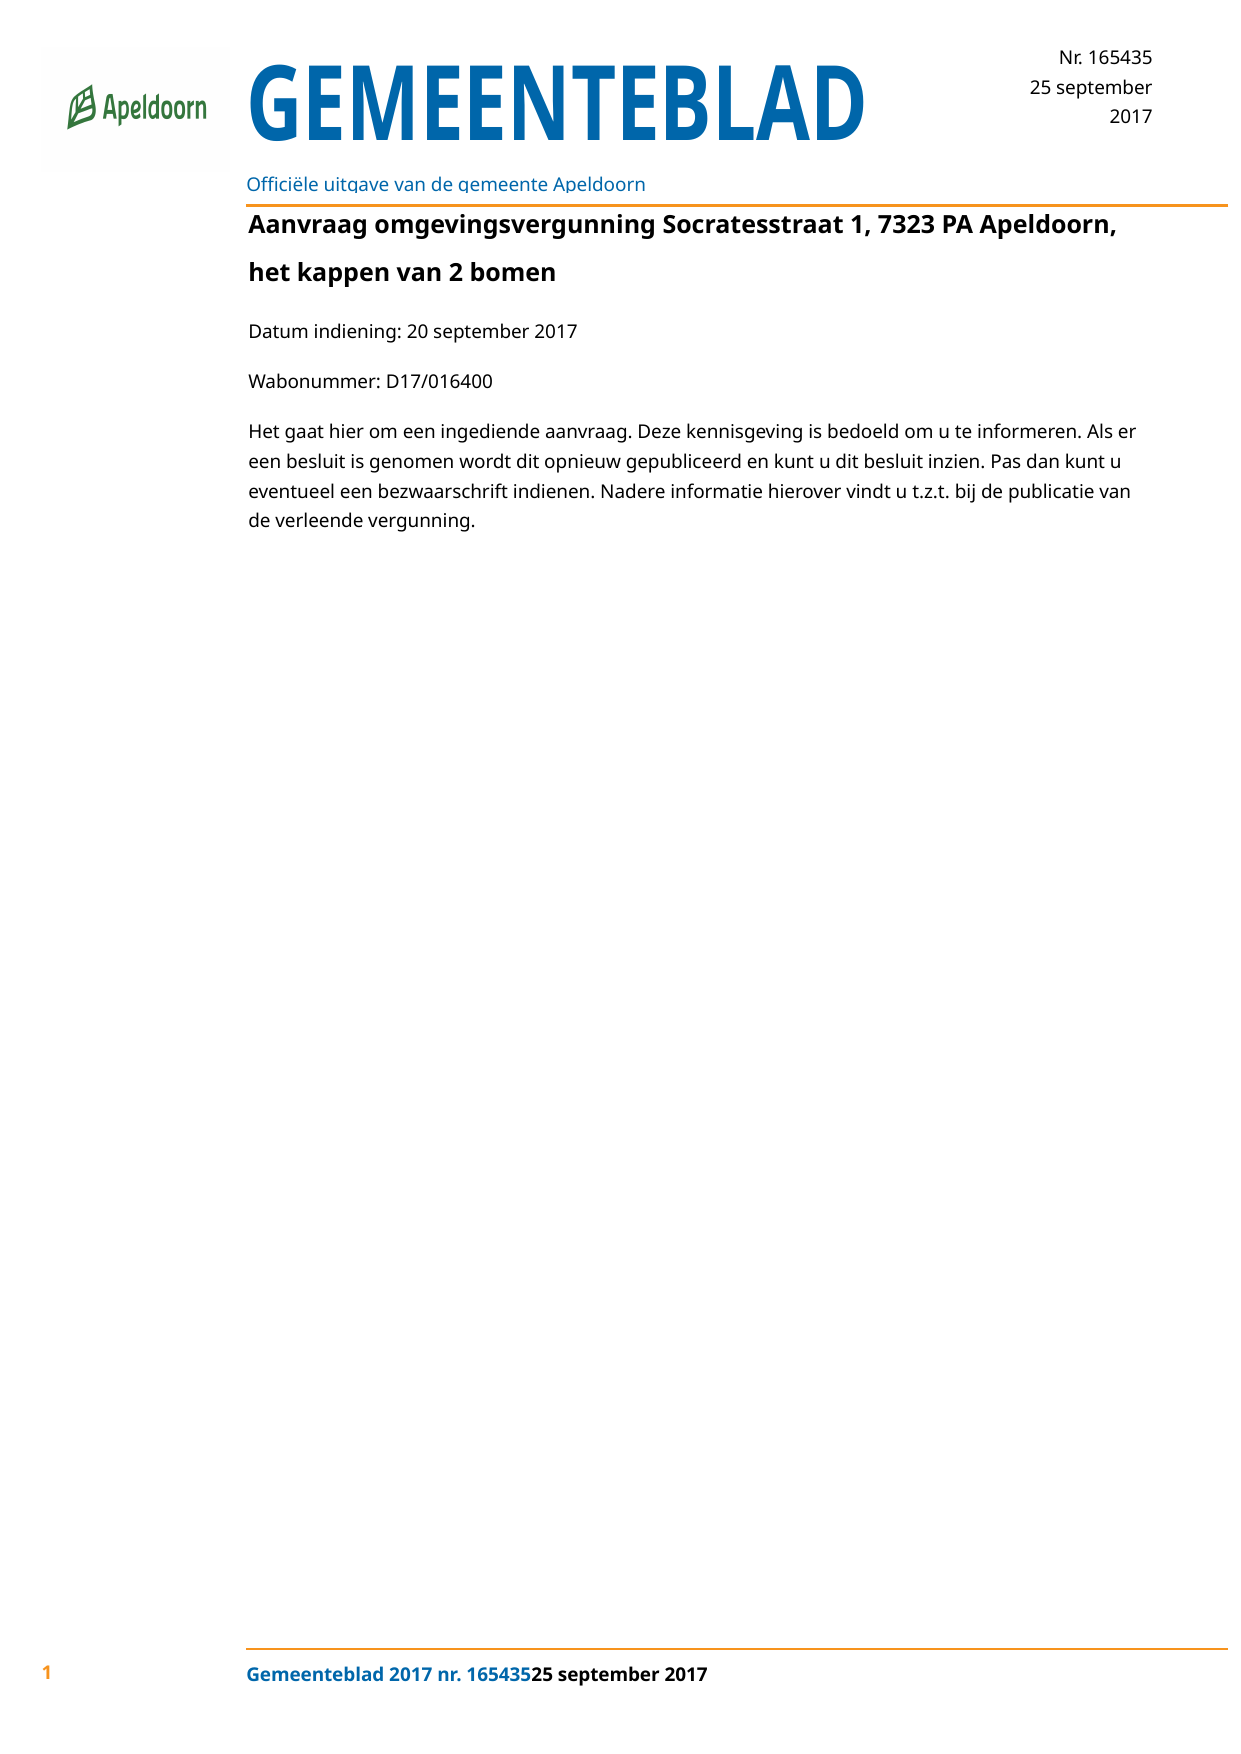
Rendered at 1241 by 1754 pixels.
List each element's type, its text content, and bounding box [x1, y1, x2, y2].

text Het gaat hier om een ingediende aanvraag. Deze kennisgeving is bedoeld om u te informeren. Als er een besluit is genomen wordt dit opnieuw gepubliceerd en kunt u dit besluit inzien. Pas dan kunt u eventueel een bezwaarschrift indienen. Nadere informatie hierover vindt u t.z.t. bij de publicatie van de verleende vergunning. [248, 419, 1152, 533]
text Aanvraag omgevingsvergunning Socratesstraat 1, 7323 PA Apeldoorn, het kappen van 2 bomen [248, 207, 1152, 288]
text Wabonummer: D17/016400 [248, 368, 1152, 394]
picture [41, 47, 231, 172]
text Datum indiening: 20 september 2017 [248, 318, 1152, 344]
